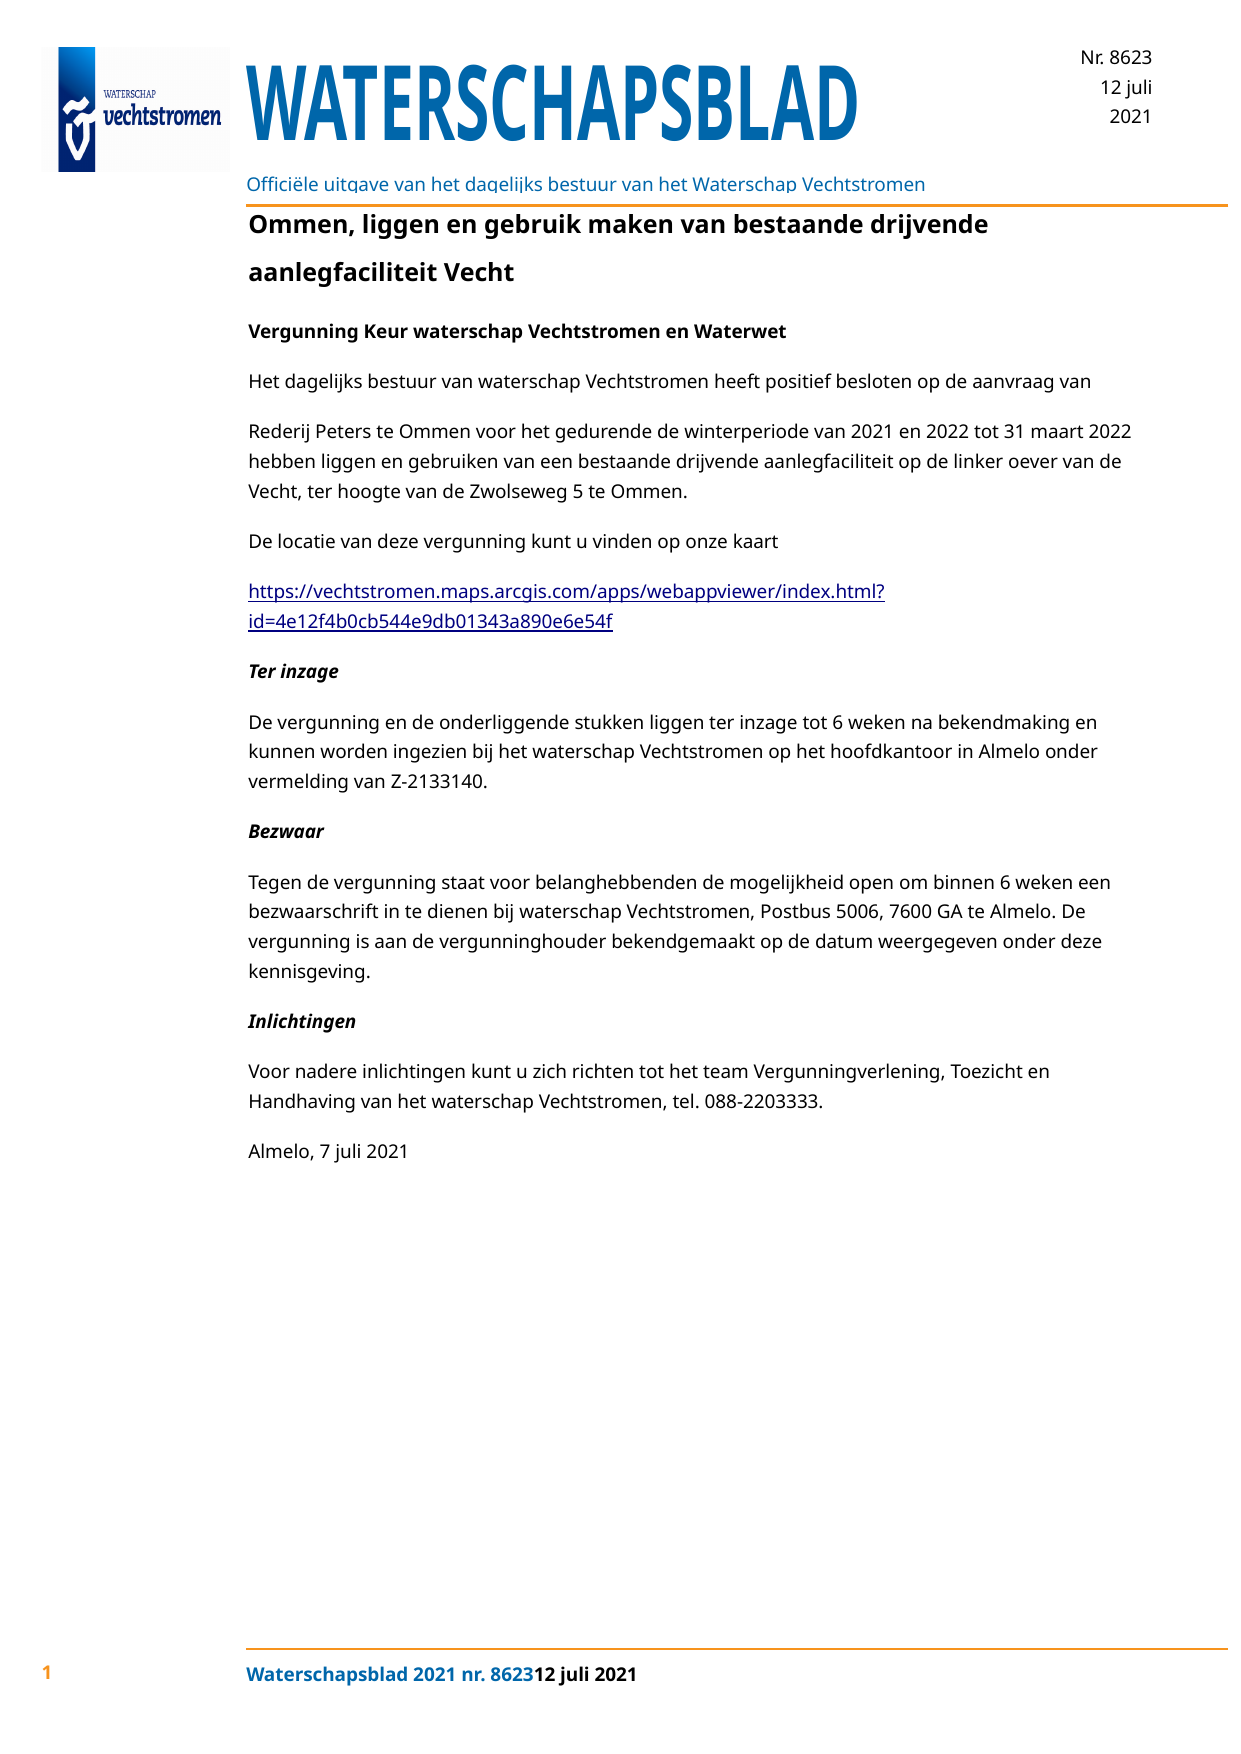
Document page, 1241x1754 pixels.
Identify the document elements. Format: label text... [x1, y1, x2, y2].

text Ter inzage [248, 659, 1152, 684]
picture [41, 47, 231, 172]
text Tegen de vergunning staat voor belanghebbenden de mogelijkheid open om binnen 6 weken een bezwaarschrift in te dienen bij waterschap Vechtstromen, Postbus 5006, 7600 GA te Almelo. De vergunning is aan de vergunninghouder bekendgemaakt op de datum weergegeven onder deze kennisgeving. [248, 869, 1152, 984]
text Rederij Peters te Ommen voor het gedurende de winterperiode van 2021 en 2022 tot 31 maart 2022 hebben liggen en gebruiken van een bestaande drijvende aanlegfaciliteit op de linker oever van de Vecht, ter hoogte van de Zwolseweg 5 te Ommen. [248, 419, 1152, 504]
text Almelo, 7 juli 2021 [248, 1139, 1152, 1164]
text Inlichtingen [248, 1008, 1152, 1034]
text Bezwaar [248, 819, 1152, 844]
text De locatie van deze vergunning kunt u vinden op onze kaart [248, 528, 1152, 554]
text De vergunning en de onderliggende stukken liggen ter inzage tot 6 weken na bekendmaking en kunnen worden ingezien bij het waterschap Vechtstromen op het hoofdkantoor in Almelo onder vermelding van Z-2133140. [248, 709, 1152, 794]
text Het dagelijks bestuur van waterschap Vechtstromen heeft positief besloten op de aanvraag van [248, 368, 1152, 394]
text Vergunning Keur waterschap Vechtstromen en Waterwet [248, 318, 1152, 344]
text https://vechtstromen.maps.arcgis.com/apps/webappviewer/index.html?id=4e12f4b0cb544e9db01343a890e6e54f [248, 579, 1152, 634]
text Ommen, liggen en gebruik maken van bestaande drijvende aanlegfaciliteit Vecht [248, 207, 1152, 288]
text Voor nadere inlichtingen kunt u zich richten tot het team Vergunningverlening, Toezicht en Handhaving van het waterschap Vechtstromen, tel. 088-2203333. [248, 1059, 1152, 1114]
